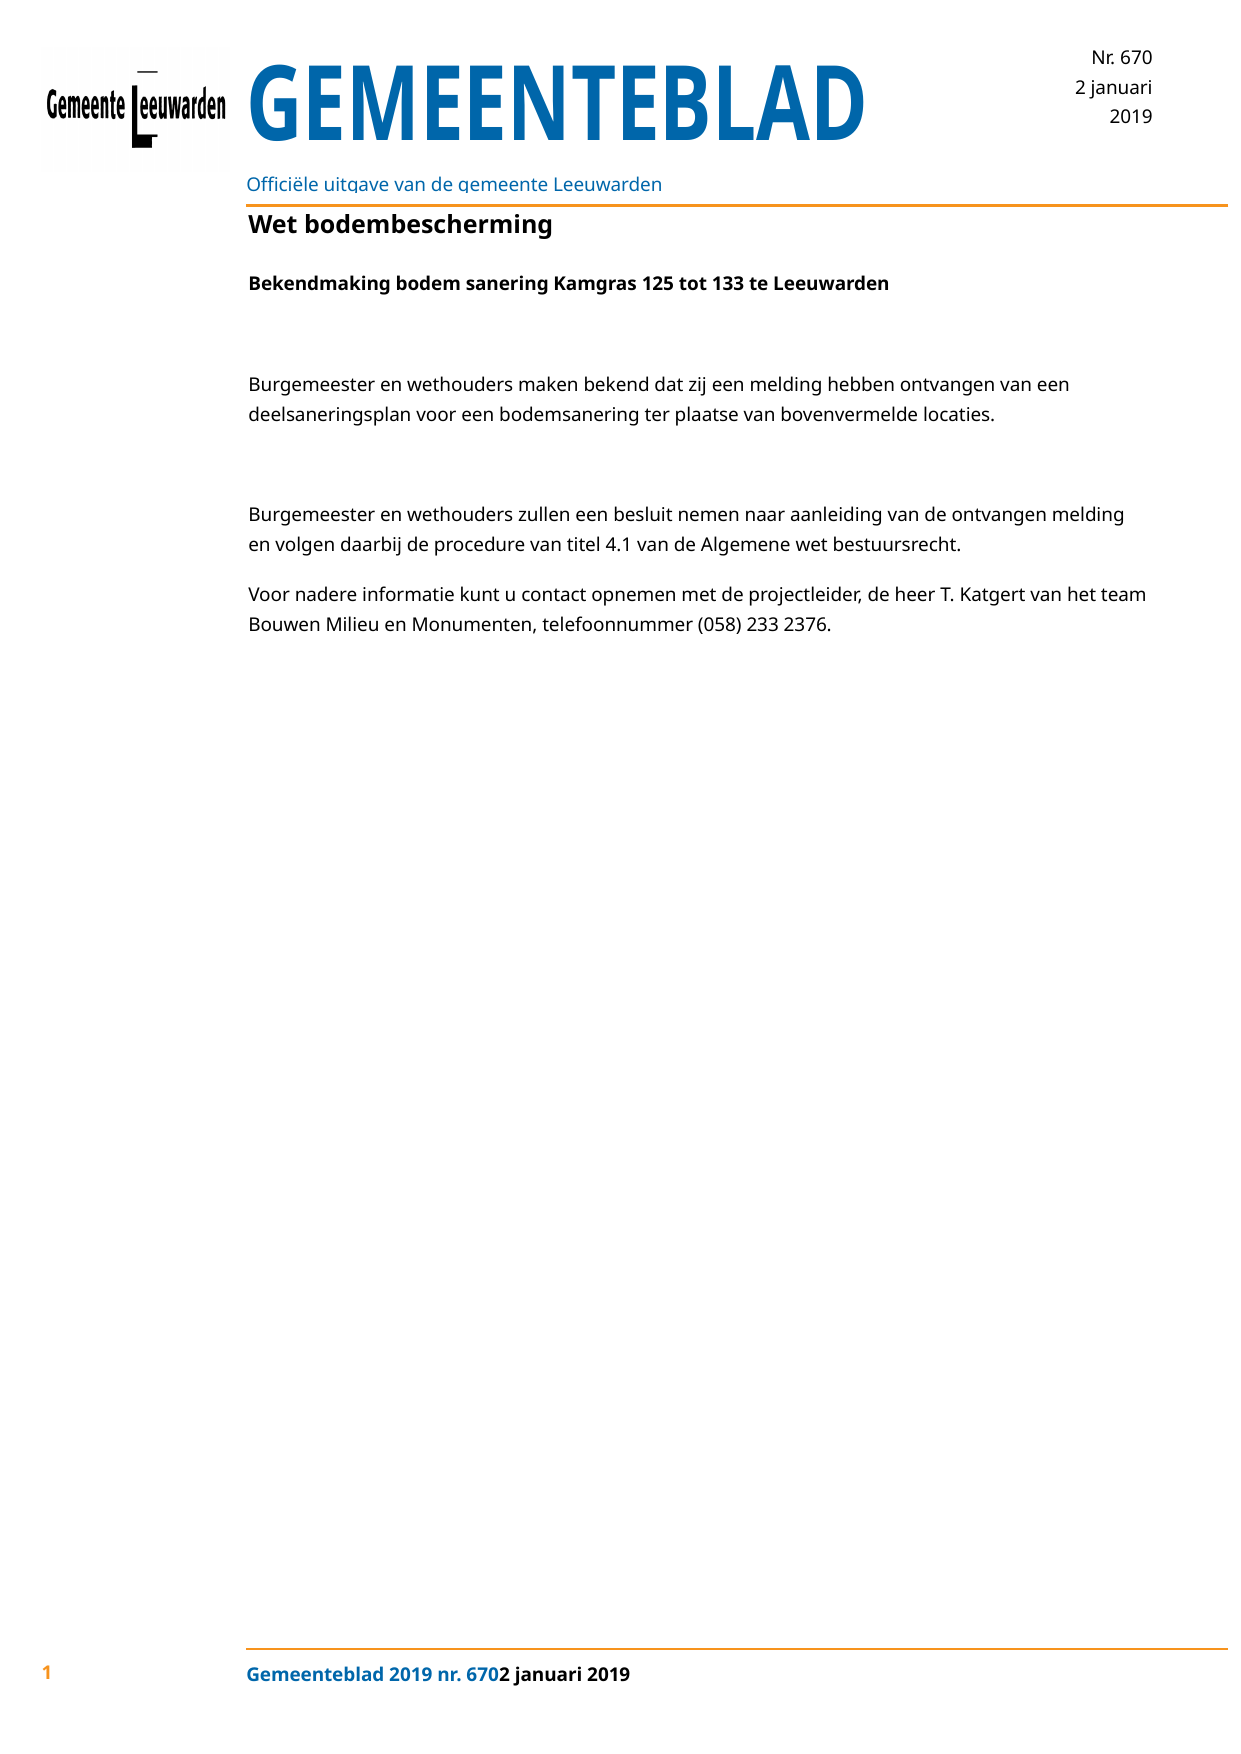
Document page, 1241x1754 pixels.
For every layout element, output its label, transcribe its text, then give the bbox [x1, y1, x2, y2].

text Voor nadere informatie kunt u contact opnemen met de projectleider, de heer T. Katgert van het team Bouwen Milieu en Monumenten, telefoonnummer (058) 233 2376. [248, 582, 1152, 637]
text Burgemeester en wethouders zullen een besluit nemen naar aanleiding van de ontvangen melding en volgen daarbij de procedure van titel 4.1 van de Algemene wet bestuursrecht. [248, 502, 1152, 557]
text Burgemeester en wethouders maken bekend dat zij een melding hebben ontvangen van een deelsaneringsplan voor een bodemsanering ter plaatse van bovenvermelde locaties. [248, 371, 1152, 426]
text Bekendmaking bodem sanering Kamgras 125 tot 133 te Leeuwarden [248, 270, 1152, 296]
picture [41, 47, 231, 172]
text Wet bodembescherming [248, 207, 1152, 241]
